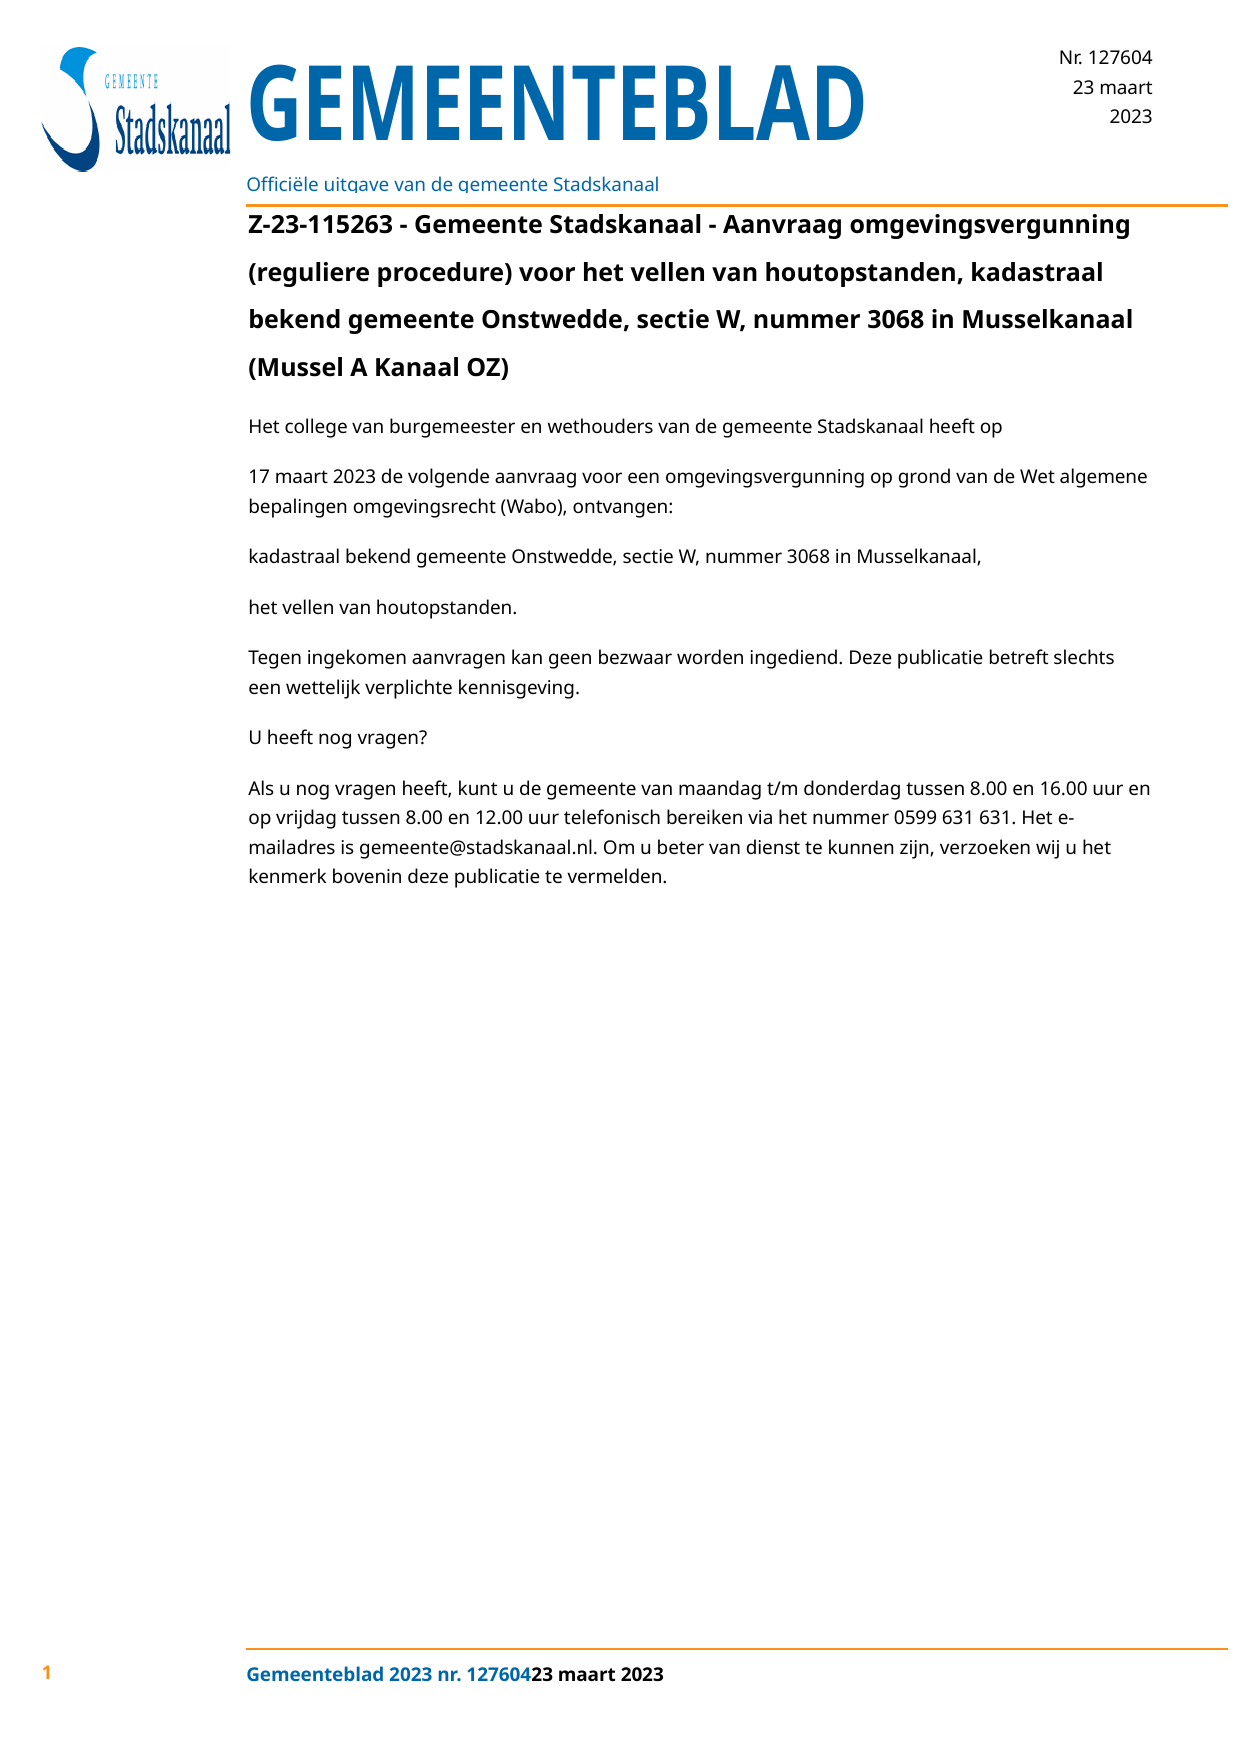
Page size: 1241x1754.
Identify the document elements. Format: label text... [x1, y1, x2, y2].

text Het college van burgemeester en wethouders van de gemeente Stadskanaal heeft op [248, 413, 1152, 439]
text 17 maart 2023 de volgende aanvraag voor een omgevingsvergunning op grond van de Wet algemene bepalingen omgevingsrecht (Wabo), ontvangen: [248, 463, 1152, 519]
text Z-23-115263 - Gemeente Stadskanaal - Aanvraag omgevingsvergunning (reguliere procedure) voor het vellen van houtopstanden, kadastraal bekend gemeente Onstwedde, sectie W, nummer 3068 in Musselkanaal (Mussel A Kanaal OZ) [248, 207, 1152, 384]
text het vellen van houtopstanden. [248, 594, 1152, 620]
text Tegen ingekomen aanvragen kan geen bezwaar worden ingediend. Deze publicatie betreft slechts een wettelijk verplichte kennisgeving. [248, 644, 1152, 700]
text U heeft nog vragen? [248, 724, 1152, 750]
text kadastraal bekend gemeente Onstwedde, sectie W, nummer 3068 in Musselkanaal, [248, 543, 1152, 569]
text Als u nog vragen heeft, kunt u de gemeente van maandag t/m donderdag tussen 8.00 en 16.00 uur en op vrijdag tussen 8.00 en 12.00 uur telefonisch bereiken via het nummer 0599 631 631. Het e-mailadres is gemeente@stadskanaal.nl. Om u beter van dienst te kunnen zijn, verzoeken wij u het kenmerk bovenin deze publicatie te vermelden. [248, 775, 1152, 889]
picture [41, 47, 231, 172]
